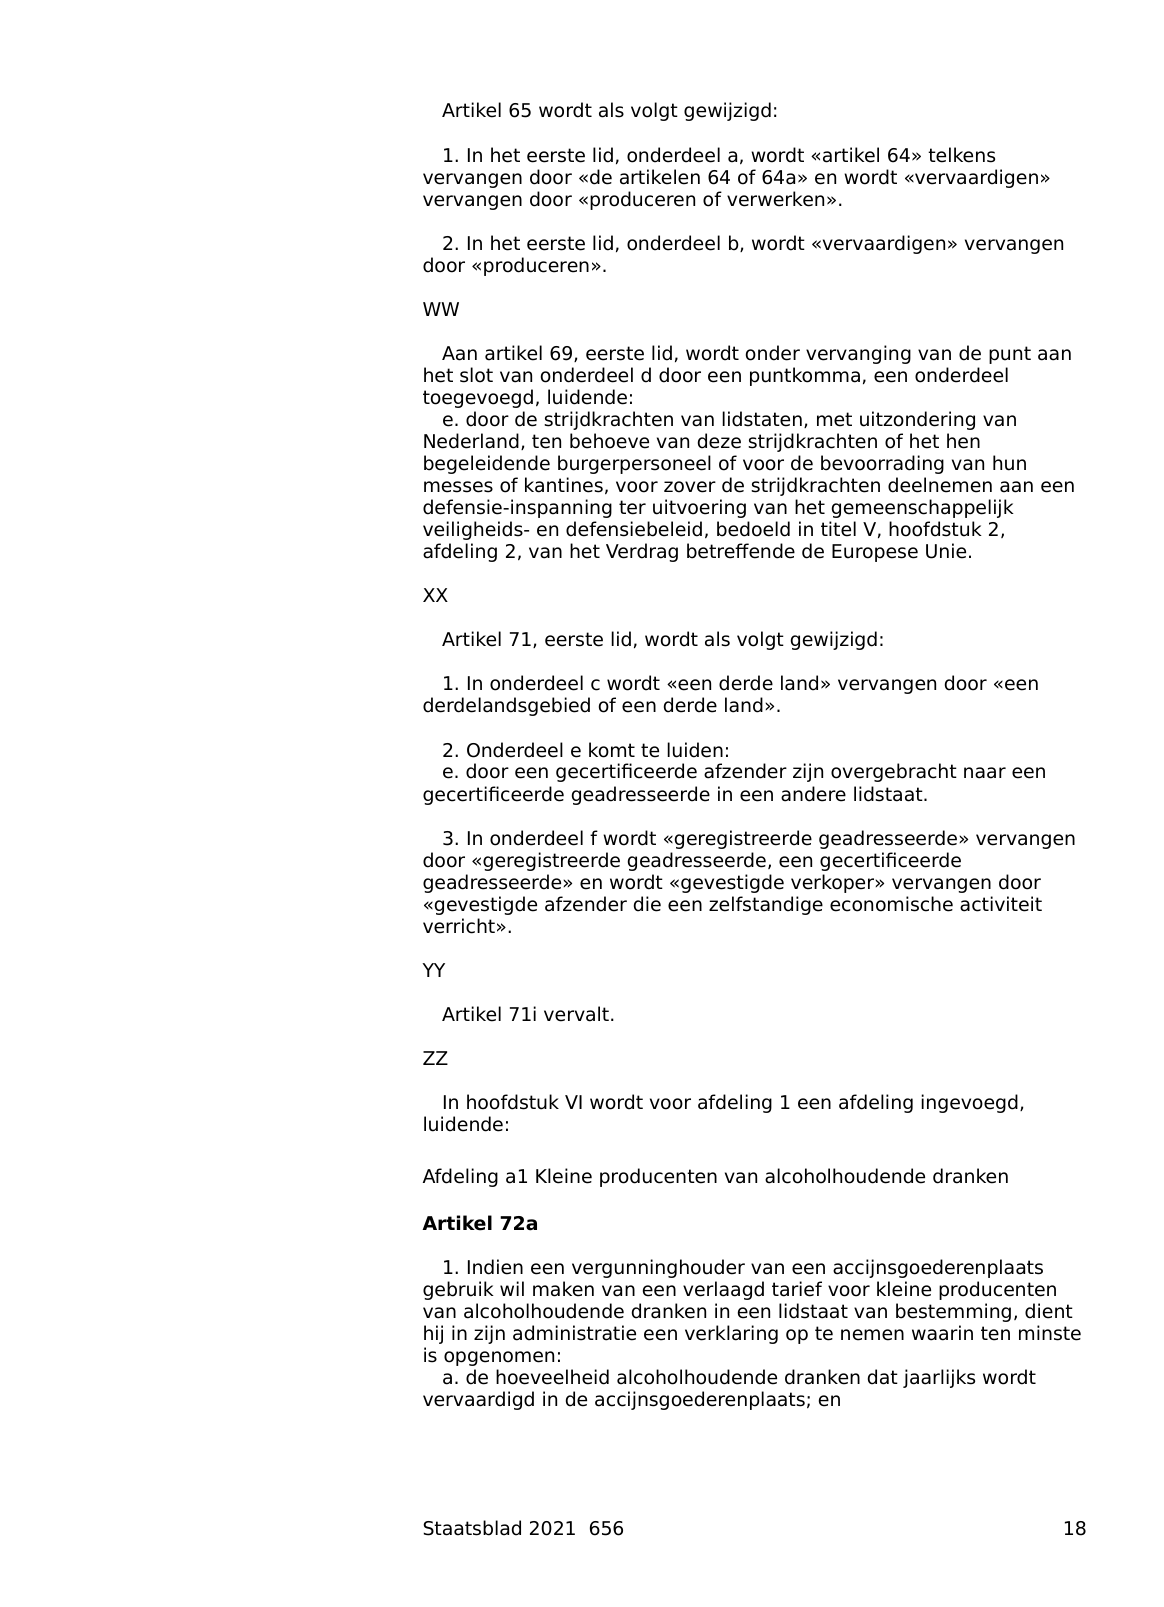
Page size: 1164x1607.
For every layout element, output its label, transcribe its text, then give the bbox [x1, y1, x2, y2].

text WW [422, 299, 1087, 321]
text ZZ [422, 1048, 1087, 1070]
text XX [422, 585, 1087, 607]
text 1. Indien een vergunninghouder van een accijnsgoederenplaats gebruik wil maken van een verlaagd tarief voor kleine producenten van alcoholhoudende dranken in een lidstaat van bestemming, dient hij in zijn administratie een verklaring op te nemen waarin ten minste is opgenomen: [422, 1257, 1087, 1367]
text 1. In onderdeel c wordt «een derde land» vervangen door «een derdelandsgebied of een derde land». [422, 673, 1087, 717]
text 3. In onderdeel f wordt «geregistreerde geadresseerde» vervangen door «geregistreerde geadresseerde, een gecertificeerde geadresseerde» en wordt «gevestigde verkoper» vervangen door «gevestigde afzender die een zelfstandige economische activiteit verricht». [422, 828, 1087, 937]
text Aan artikel 69, eerste lid, wordt onder vervanging van de punt aan het slot van onderdeel d door een puntkomma, een onderdeel toegevoegd, luidende: [422, 343, 1087, 409]
text a. de hoeveelheid alcoholhoudende dranken dat jaarlijks wordt vervaardigd in de accijnsgoederenplaats; en [422, 1367, 1087, 1411]
text Artikel 71i vervalt. [422, 1004, 1087, 1026]
text Artikel 65 wordt als volgt gewijzigd: [422, 100, 1087, 122]
text YY [422, 960, 1087, 982]
text 2. In het eerste lid, onderdeel b, wordt «vervaardigen» vervangen door «produceren». [422, 233, 1087, 277]
subtitle Afdeling a1 Kleine producenten van alcoholhoudende dranken [422, 1166, 1087, 1188]
text e. door een gecertificeerde afzender zijn overgebracht naar een gecertificeerde geadresseerde in een andere lidstaat. [422, 761, 1087, 805]
subtitle Artikel 72a [422, 1213, 1087, 1235]
text Artikel 71, eerste lid, wordt als volgt gewijzigd: [422, 629, 1087, 651]
text e. door de strijdkrachten van lidstaten, met uitzondering van Nederland, ten behoeve van deze strijdkrachten of het hen begeleidende burgerpersoneel of voor de bevoorrading van hun messes of kantines, voor zover de strijdkrachten deelnemen aan een defensie-inspanning ter uitvoering van het gemeenschappelijk veiligheids- en defensiebeleid, bedoeld in titel V, hoofdstuk 2, afdeling 2, van het Verdrag betreffende de Europese Unie. [422, 409, 1087, 563]
text In hoofdstuk VI wordt voor afdeling 1 een afdeling ingevoegd, luidende: [422, 1092, 1087, 1136]
text 1. In het eerste lid, onderdeel a, wordt «artikel 64» telkens vervangen door «de artikelen 64 of 64a» en wordt «vervaardigen» vervangen door «produceren of verwerken». [422, 144, 1087, 211]
text 2. Onderdeel e komt te luiden: [422, 739, 1087, 761]
